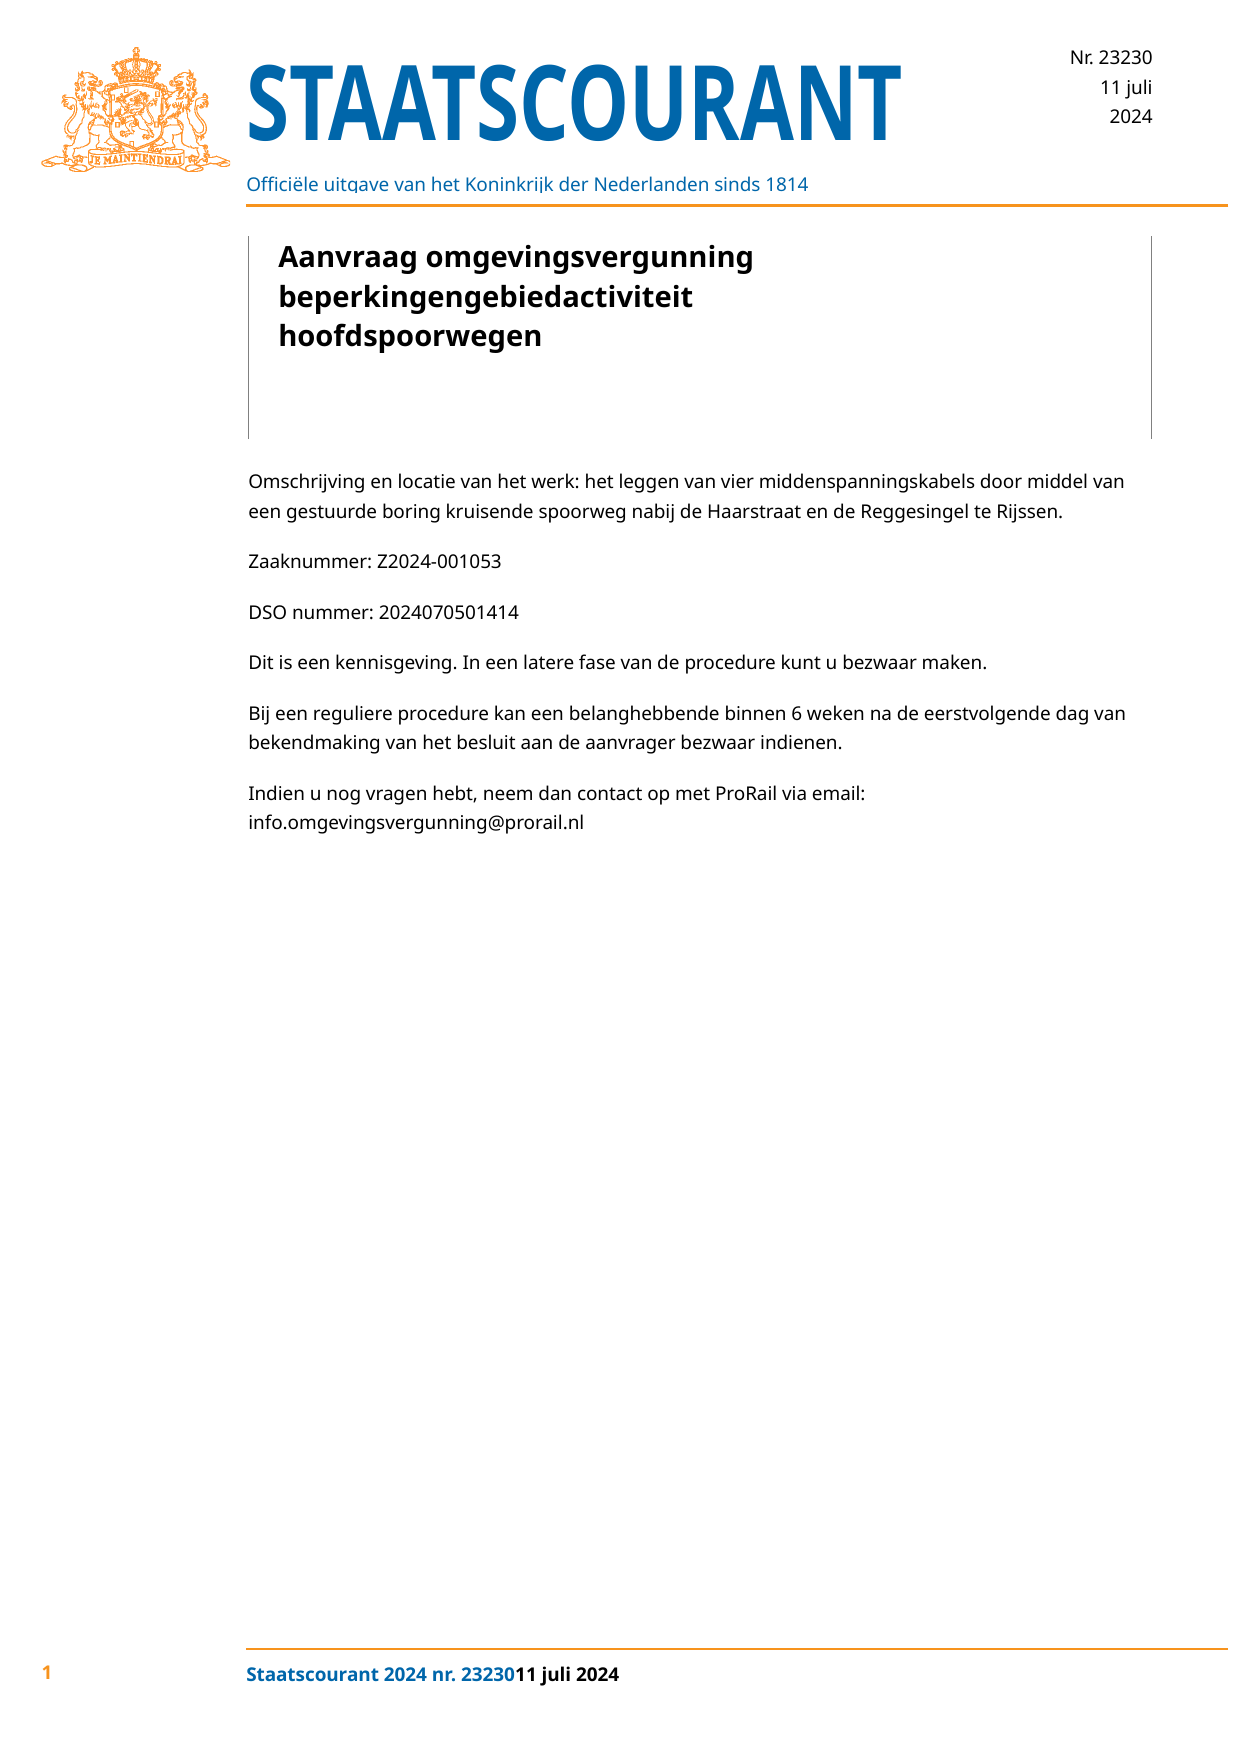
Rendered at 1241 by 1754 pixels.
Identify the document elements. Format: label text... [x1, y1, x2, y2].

text Zaaknummer: Z2024-001053 [248, 549, 1152, 574]
text Bij een reguliere procedure kan een belanghebbende binnen 6 weken na de eerstvolgende dag van bekendmaking van het besluit aan de aanvrager bezwaar indienen. [248, 700, 1152, 755]
table_header [850, 414, 1151, 439]
text DSO nummer: 2024070501414 [248, 599, 1152, 625]
text Indien u nog vragen hebt, neem dan contact op met ProRail via email: info.omgevingsvergunning@prorail.nl [248, 780, 1152, 835]
table_header [1090, 236, 1151, 413]
picture [912, 236, 1090, 414]
picture [41, 47, 231, 172]
table_header [850, 236, 912, 413]
table_header Aanvraag omgevingsvergunning beperkingengebiedactiviteit hoofdspoorwegen [249, 236, 850, 439]
text Omschrijving en locatie van het werk: het leggen van vier middenspanningskabels door middel van een gestuurde boring kruisende spoorweg nabij de Haarstraat en de Reggesingel te Rijssen. [248, 469, 1152, 524]
text Dit is een kennisgeving. In een latere fase van de procedure kunt u bezwaar maken. [248, 649, 1152, 675]
